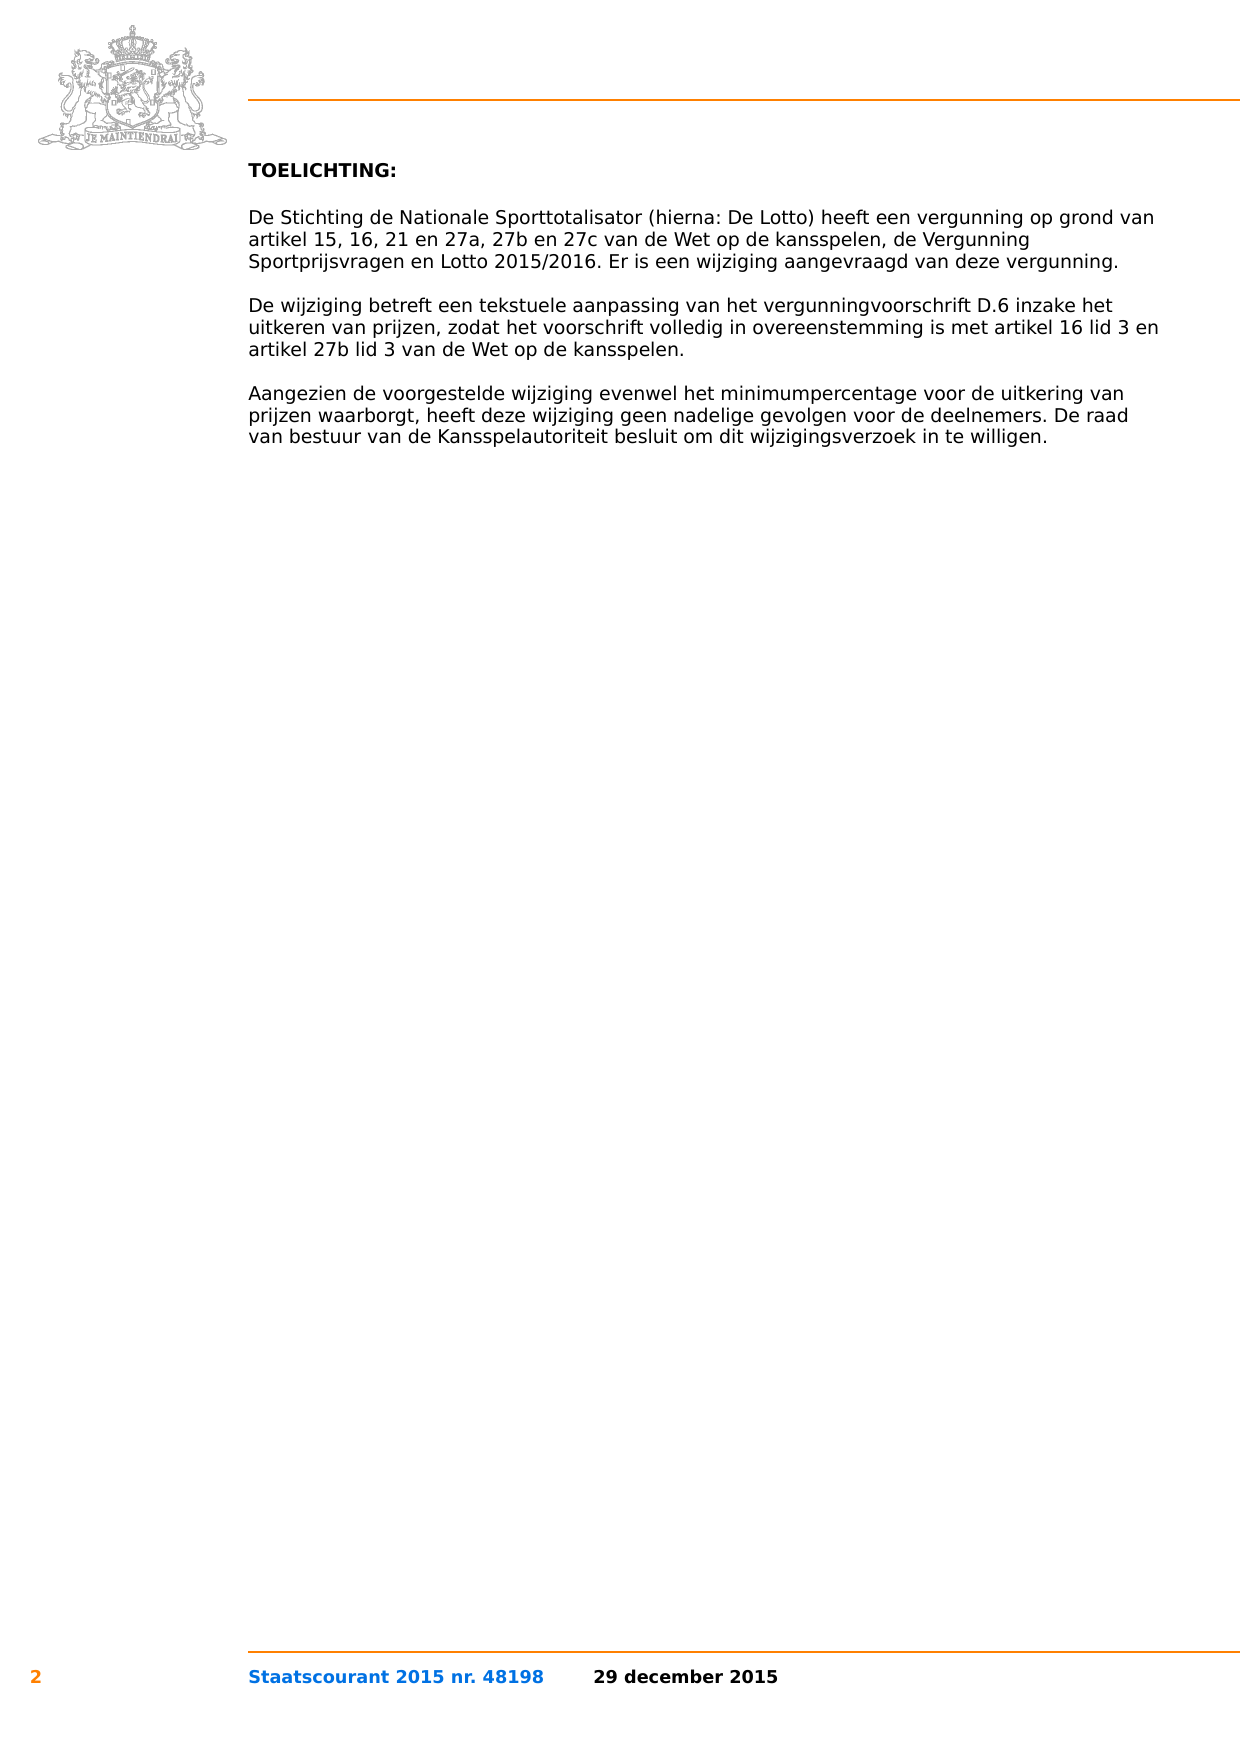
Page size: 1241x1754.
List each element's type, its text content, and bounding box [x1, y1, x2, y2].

picture [38, 25, 227, 150]
text De wijziging betreft een tekstuele aanpassing van het vergunningvoorschrift D.6 inzake het uitkeren van prijzen, zodat het voorschrift volledig in overeenstemming is met artikel 16 lid 3 en artikel 27b lid 3 van de Wet op de kansspelen. [248, 295, 1163, 361]
text De Stichting de Nationale Sporttotalisator (hierna: De Lotto) heeft een vergunning op grond van artikel 15, 16, 21 en 27a, 27b en 27c van de Wet op de kansspelen, de Vergunning Sportprijsvragen en Lotto 2015/2016. Er is een wijziging aangevraagd van deze vergunning. [248, 207, 1163, 273]
text Aangezien de voorgestelde wijziging evenwel het minimumpercentage voor de uitkering van prijzen waarborgt, heeft deze wijziging geen nadelige gevolgen voor de deelnemers. De raad van bestuur van de Kansspelautoriteit besluit om dit wijzigingsverzoek in te willigen. [248, 382, 1163, 448]
subtitle TOELICHTING: [248, 160, 1163, 182]
